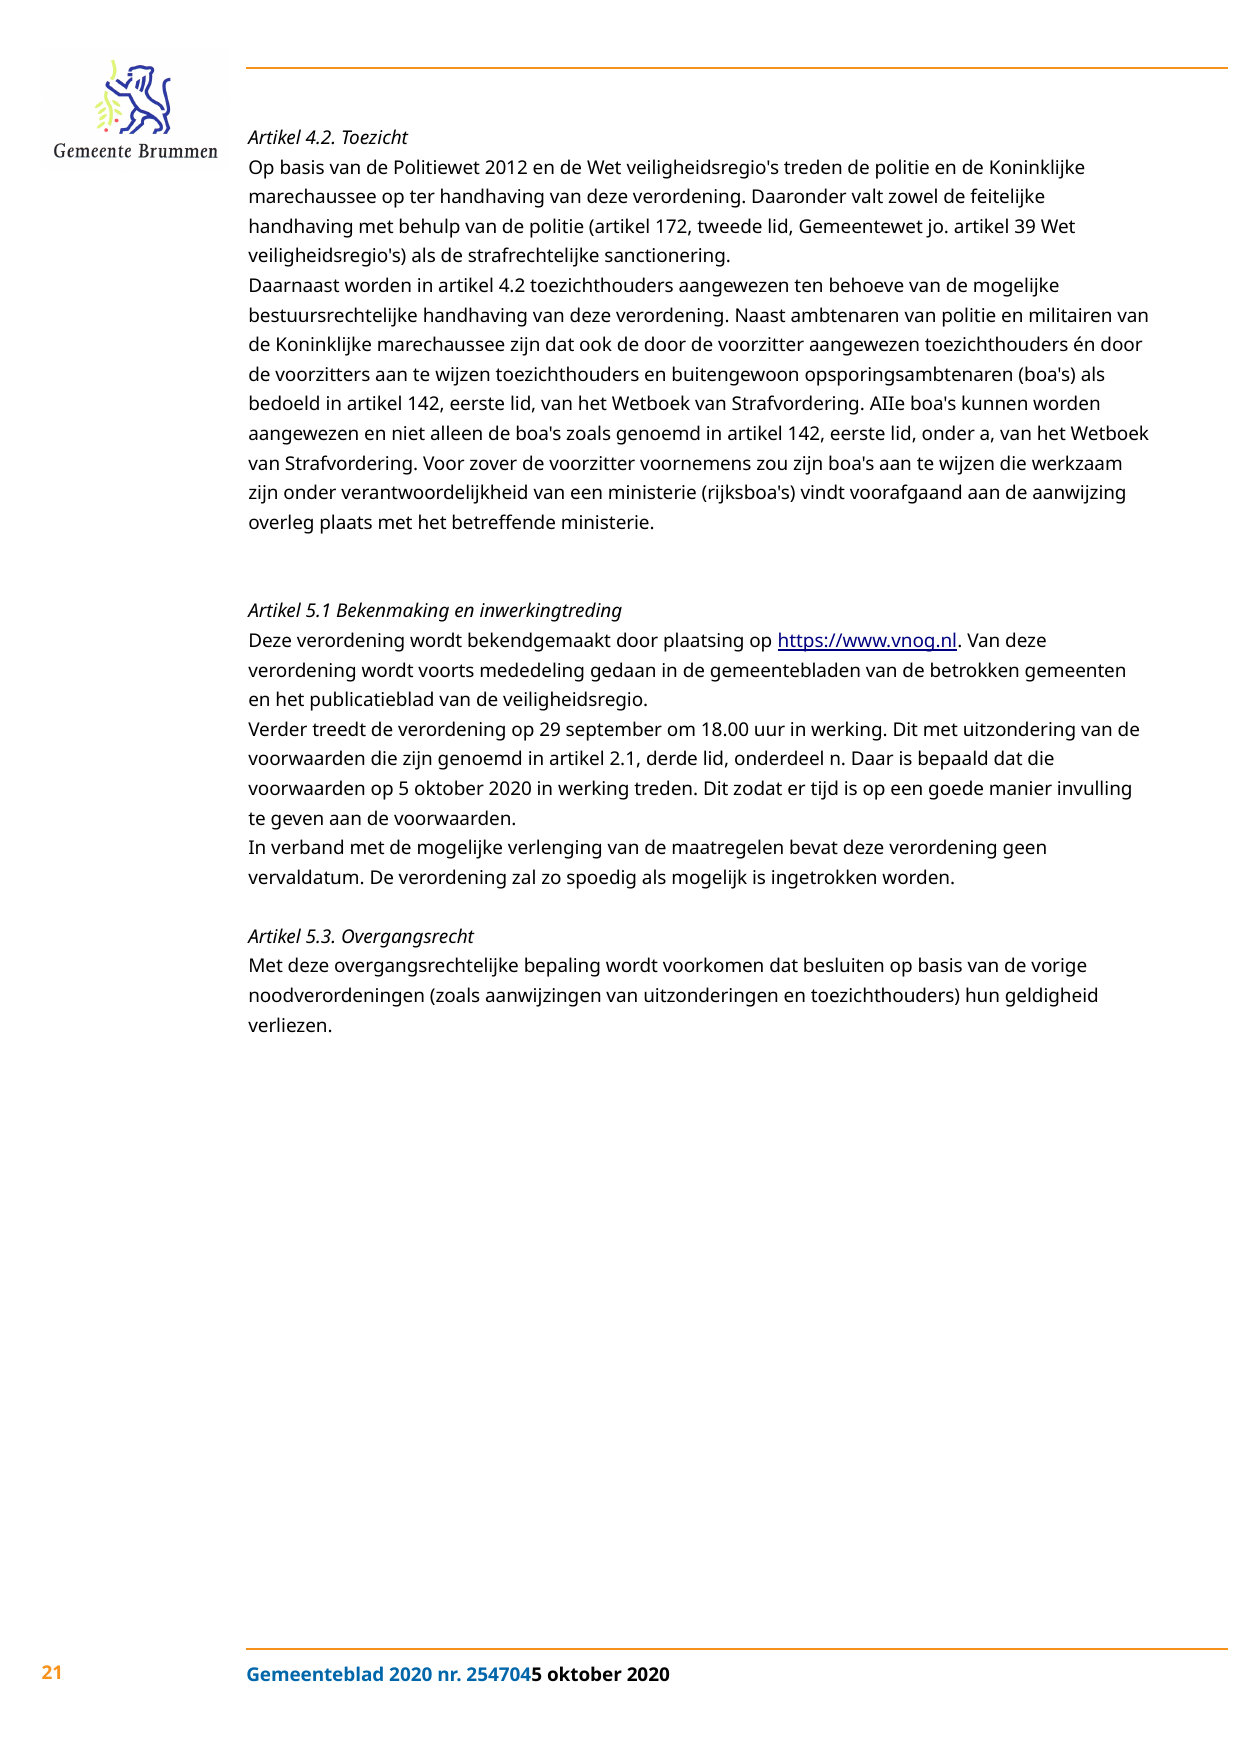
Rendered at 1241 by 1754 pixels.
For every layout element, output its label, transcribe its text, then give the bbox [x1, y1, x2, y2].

text Artikel 4.2. Toezicht [248, 124, 1152, 150]
text Verder treedt de verordening op 29 september om 18.00 uur in werking. Dit met uitzondering van de voorwaarden die zijn genoemd in artikel 2.1, derde lid, onderdeel n. Daar is bepaald dat die voorwaarden op 5 oktober 2020 in werking treden. Dit zodat er tijd is op een goede manier invulling te geven aan de voorwaarden. [248, 716, 1152, 831]
text In verband met de mogelijke verlenging van de maatregelen bevat deze verordening geen vervaldatum. De verordening zal zo spoedig als mogelijk is ingetrokken worden. [248, 834, 1152, 890]
text Met deze overgangsrechtelijke bepaling wordt voorkomen dat besluiten op basis van de vorige noodverordeningen (zoals aanwijzingen van uitzonderingen en toezichthouders) hun geldigheid verliezen. [248, 953, 1152, 1038]
text Artikel 5.3. Overgangsrecht [248, 923, 1152, 949]
picture [41, 47, 231, 172]
text Op basis van de Politiewet 2012 en de Wet veiligheidsregio's treden de politie en de Koninklijke marechaussee op ter handhaving van deze verordening. Daaronder valt zowel de feitelijke handhaving met behulp van de politie (artikel 172, tweede lid, Gemeentewet jo. artikel 39 Wet veiligheidsregio's) als de strafrechtelijke sanctionering. [248, 154, 1152, 268]
text Daarnaast worden in artikel 4.2 toezichthouders aangewezen ten behoeve van de mogelijke bestuursrechtelijke handhaving van deze verordening. Naast ambtenaren van politie en militairen van de Koninklijke marechaussee zijn dat ook de door de voorzitter aangewezen toezichthouders én door de voorzitters aan te wijzen toezichthouders en buitengewoon opsporingsambtenaren (boa's) als bedoeld in artikel 142, eerste lid, van het Wetboek van Strafvordering. AIIe boa's kunnen worden aangewezen en niet alleen de boa's zoals genoemd in artikel 142, eerste lid, onder a, van het Wetboek van Strafvordering. Voor zover de voorzitter voornemens zou zijn boa's aan te wijzen die werkzaam zijn onder verantwoordelijkheid van een ministerie (rijksboa's) vindt voorafgaand aan de aanwijzing overleg plaats met het betreffende ministerie. [248, 272, 1152, 535]
text Deze verordening wordt bekendgemaakt door plaatsing op https://www.vnog.nl. Van deze verordening wordt voorts mededeling gedaan in de gemeentebladen van de betrokken gemeenten en het publicatieblad van de veiligheidsregio. [248, 627, 1152, 712]
text Artikel 5.1 Bekenmaking en inwerkingtreding [248, 598, 1152, 623]
